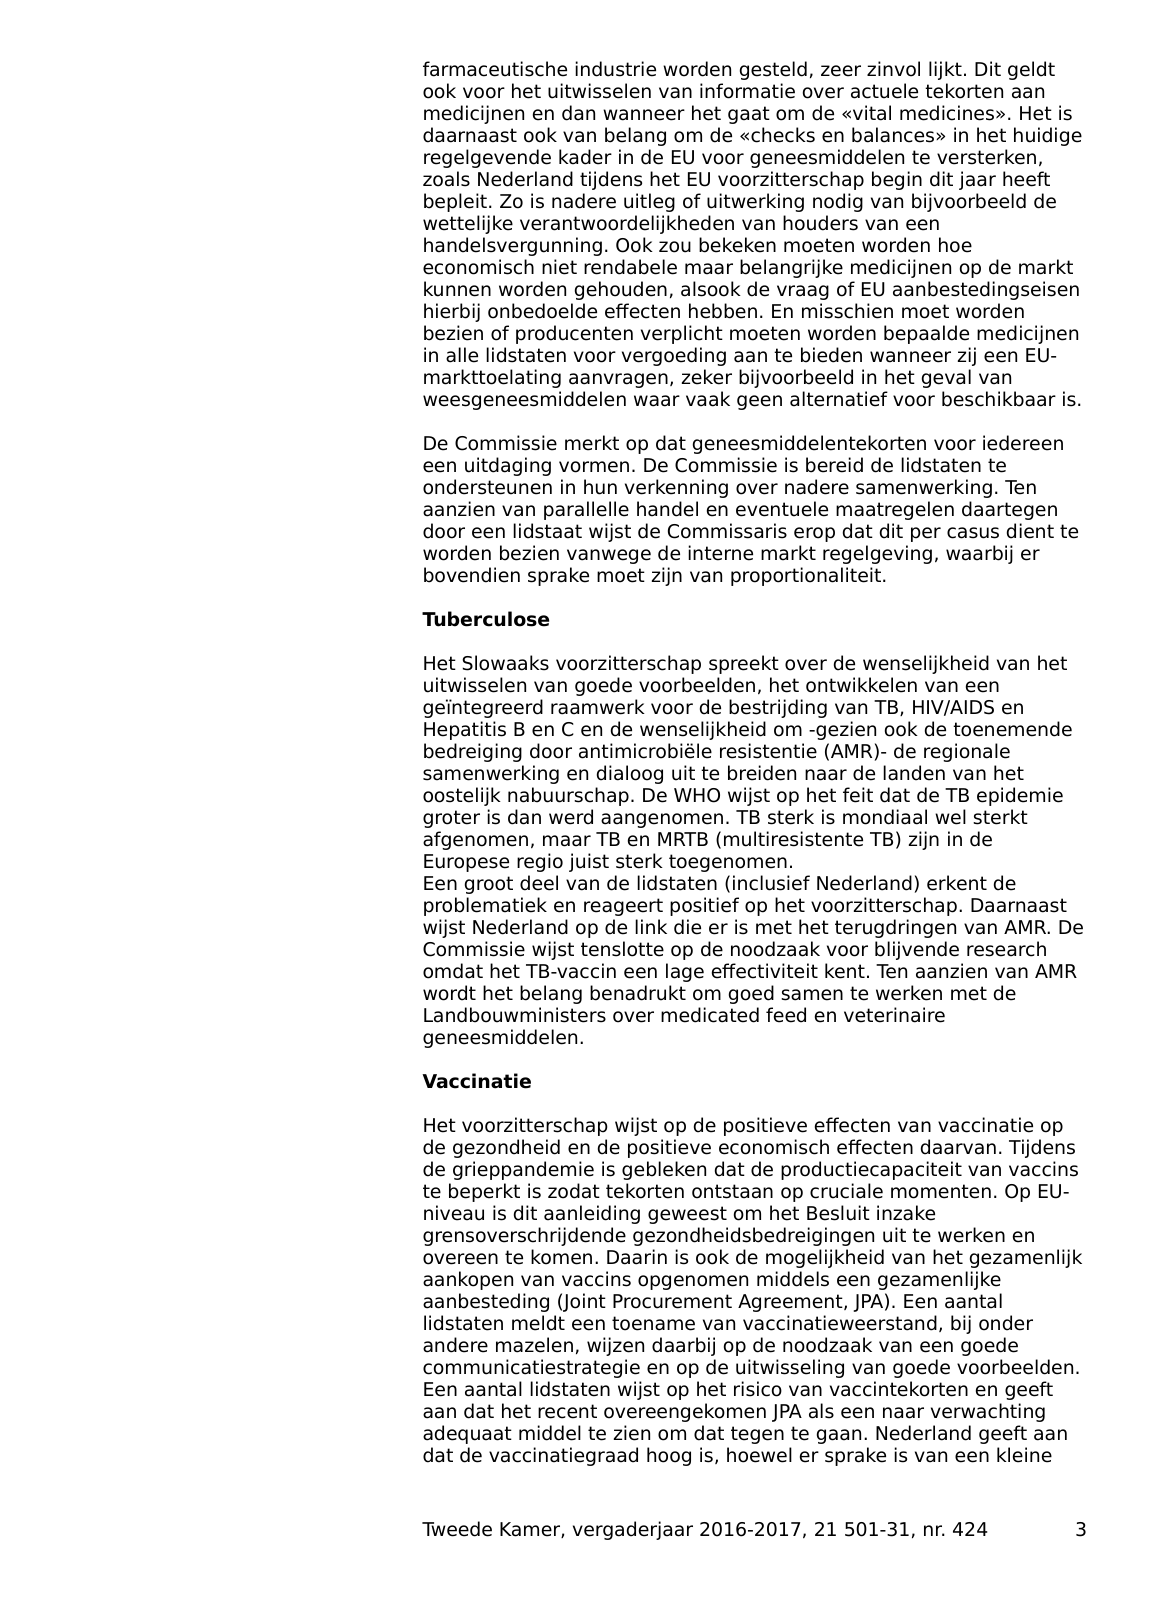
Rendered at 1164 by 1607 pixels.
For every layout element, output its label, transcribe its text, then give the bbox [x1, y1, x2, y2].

text Het voorzitterschap wijst op de positieve effecten van vaccinatie op de gezondheid en de positieve economisch effecten daarvan. Tijdens de grieppandemie is gebleken dat de productiecapaciteit van vaccins te beperkt is zodat tekorten ontstaan op cruciale momenten. Op EU-niveau is dit aanleiding geweest om het Besluit inzake grensoverschrijdende gezondheidsbedreigingen uit te werken en overeen te komen. Daarin is ook de mogelijkheid van het gezamenlijk aankopen van vaccins opgenomen middels een gezamenlijke aanbesteding (Joint Procurement Agreement, JPA). Een aantal lidstaten meldt een toename van vaccinatieweerstand, bij onder andere mazelen, wijzen daarbij op de noodzaak van een goede communicatiestrategie en op de uitwisseling van goede voorbeelden. Een aantal lidstaten wijst op het risico van vaccintekorten en geeft aan dat het recent overeengekomen JPA als een naar verwachting adequaat middel te zien om dat tegen te gaan. Nederland geeft aan dat de vaccinatiegraad hoog is, hoewel er sprake is van een kleine [422, 1115, 1087, 1467]
text farmaceutische industrie worden gesteld, zeer zinvol lijkt. Dit geldt ook voor het uitwisselen van informatie over actuele tekorten aan medicijnen en dan wanneer het gaat om de «vital medicines». Het is daarnaast ook van belang om de «checks en balances» in het huidige regelgevende kader in de EU voor geneesmiddelen te versterken, zoals Nederland tijdens het EU voorzitterschap begin dit jaar heeft bepleit. Zo is nadere uitleg of uitwerking nodig van bijvoorbeeld de wettelijke verantwoordelijkheden van houders van een handelsvergunning. Ook zou bekeken moeten worden hoe economisch niet rendabele maar belangrijke medicijnen op de markt kunnen worden gehouden, alsook de vraag of EU aanbestedingseisen hierbij onbedoelde effecten hebben. En misschien moet worden bezien of producenten verplicht moeten worden bepaalde medicijnen in alle lidstaten voor vergoeding aan te bieden wanneer zij een EU- markttoelating aanvragen, zeker bijvoorbeeld in het geval van weesgeneesmiddelen waar vaak geen alternatief voor beschikbaar is. [422, 59, 1087, 411]
text Het Slowaaks voorzitterschap spreekt over de wenselijkheid van het uitwisselen van goede voorbeelden, het ontwikkelen van een geïntegreerd raamwerk voor de bestrijding van TB, HIV/AIDS en Hepatitis B en C en de wenselijkheid om -gezien ook de toenemende bedreiging door antimicrobiële resistentie (AMR)- de regionale samenwerking en dialoog uit te breiden naar de landen van het oostelijk nabuurschap. De WHO wijst op het feit dat de TB epidemie groter is dan werd aangenomen. TB sterk is mondiaal wel sterkt afgenomen, maar TB en MRTB (multiresistente TB) zijn in de Europese regio juist sterk toegenomen. [422, 653, 1087, 873]
subtitle Tuberculose [422, 609, 1087, 631]
text De Commissie merkt op dat geneesmiddelentekorten voor iedereen een uitdaging vormen. De Commissie is bereid de lidstaten te ondersteunen in hun verkenning over nadere samenwerking. Ten aanzien van parallelle handel en eventuele maatregelen daartegen door een lidstaat wijst de Commissaris erop dat dit per casus dient te worden bezien vanwege de interne markt regelgeving, waarbij er bovendien sprake moet zijn van proportionaliteit. [422, 433, 1087, 587]
text Een groot deel van de lidstaten (inclusief Nederland) erkent de problematiek en reageert positief op het voorzitterschap. Daarnaast wijst Nederland op de link die er is met het terugdringen van AMR. De Commissie wijst tenslotte op de noodzaak voor blijvende research omdat het TB-vaccin een lage effectiviteit kent. Ten aanzien van AMR wordt het belang benadrukt om goed samen te werken met de Landbouwministers over medicated feed en veterinaire geneesmiddelen. [422, 873, 1087, 1049]
subtitle Vaccinatie [422, 1071, 1087, 1093]
